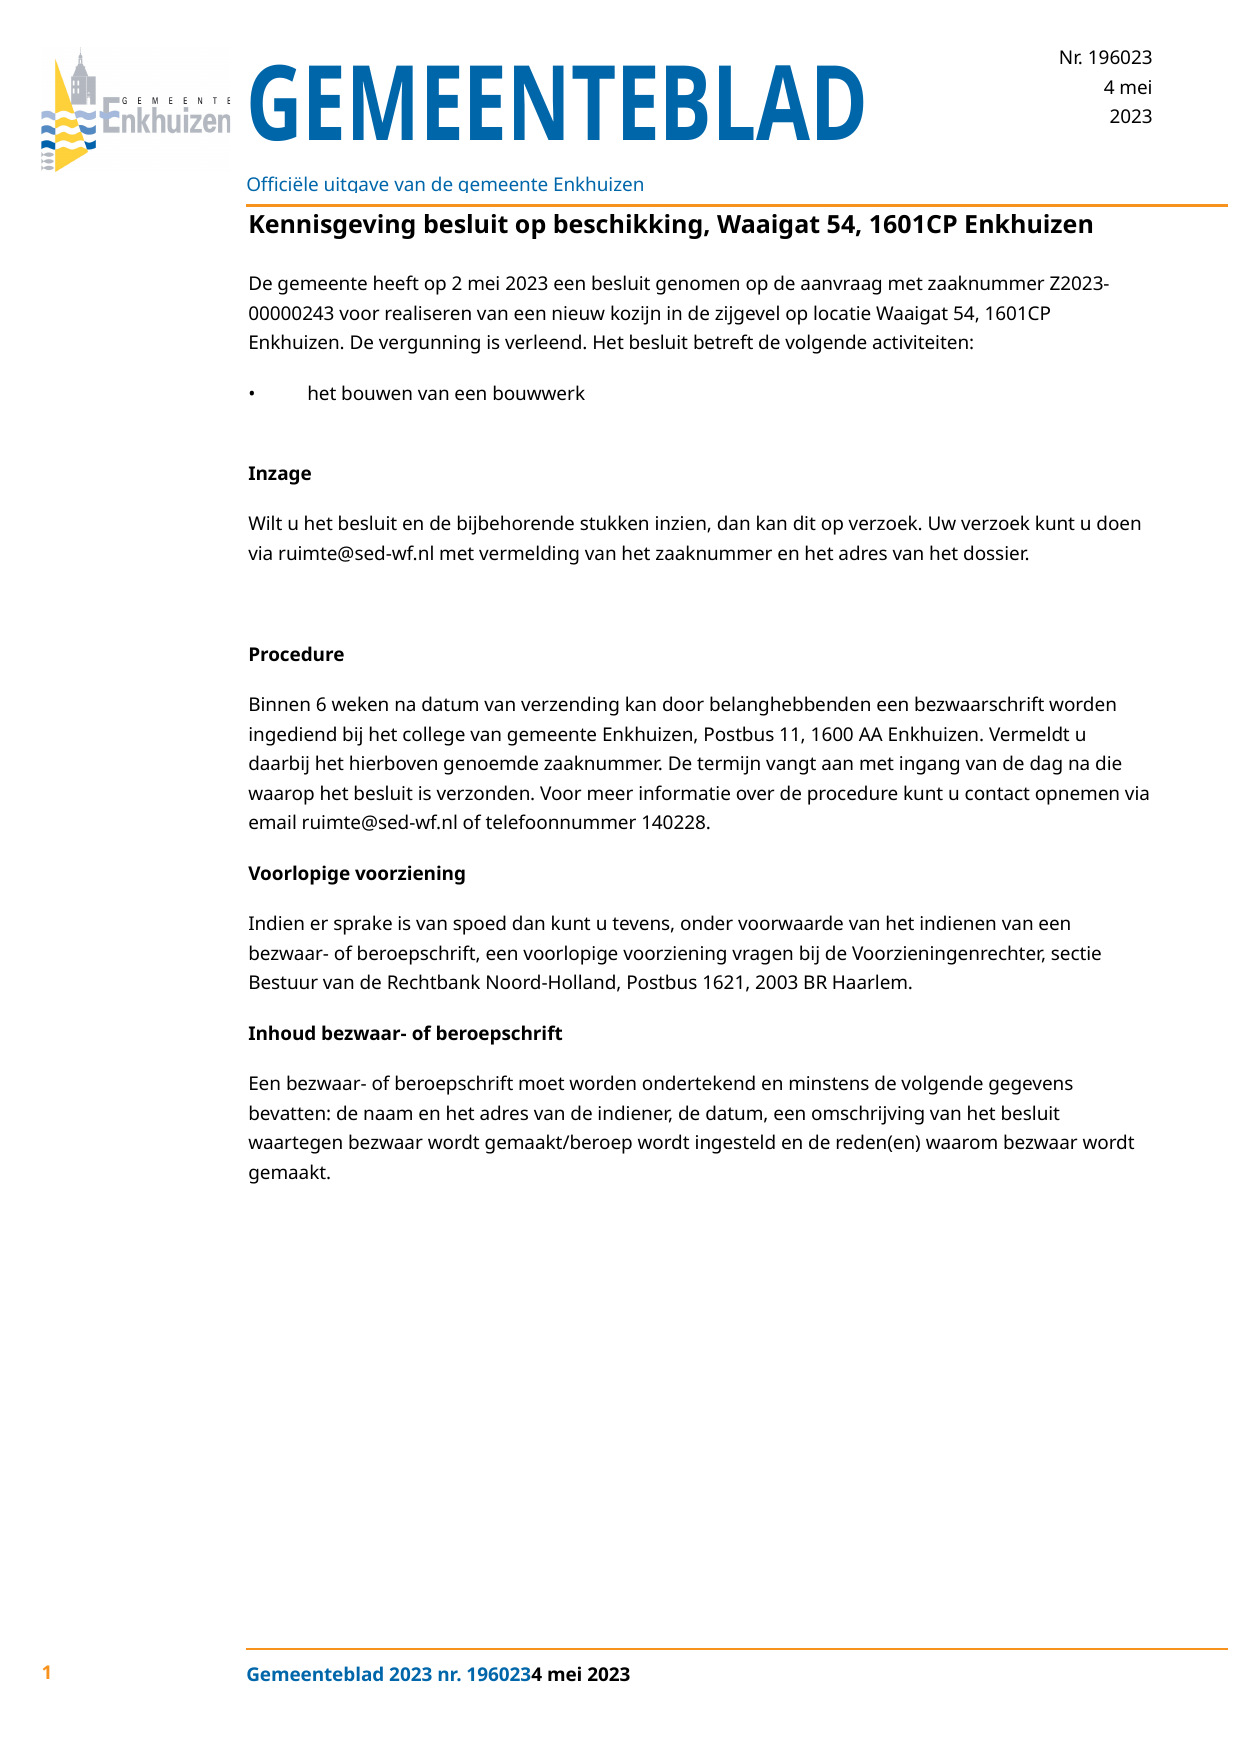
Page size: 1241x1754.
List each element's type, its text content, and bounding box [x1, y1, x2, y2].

text De gemeente heeft op 2 mei 2023 een besluit genomen op de aanvraag met zaaknummer Z2023-00000243 voor realiseren van een nieuw kozijn in de zijgevel op locatie Waaigat 54, 1601CP Enkhuizen. De vergunning is verleend. Het besluit betreft de volgende activiteiten: [248, 270, 1152, 355]
text Voorlopige voorziening [248, 860, 1152, 886]
text Inzage [248, 460, 1152, 486]
text Kennisgeving besluit op beschikking, Waaigat 54, 1601CP Enkhuizen [248, 207, 1152, 241]
text Een bezwaar- of beroepschrift moet worden ondertekend en minstens de volgende gegevens bevatten: de naam en het adres van de indiener, de datum, een omschrijving van het besluit waartegen bezwaar wordt gemaakt/beroep wordt ingesteld en de reden(en) waarom bezwaar wordt gemaakt. [248, 1070, 1152, 1185]
text Indien er sprake is van spoed dan kunt u tevens, onder voorwaarde van het indienen van een bezwaar- of beroepschrift, een voorlopige voorziening vragen bij de Voorzieningenrechter, sectie Bestuur van de Rechtbank Noord-Holland, Postbus 1621, 2003 BR Haarlem. [248, 910, 1152, 995]
picture [41, 47, 231, 172]
text Binnen 6 weken na datum van verzending kan door belanghebbenden een bezwaarschrift worden ingediend bij het college van gemeente Enkhuizen, Postbus 11, 1600 AA Enkhuizen. Vermeldt u daarbij het hierboven genoemde zaaknummer. De termijn vangt aan met ingang van de dag na die waarop het besluit is verzonden. Voor meer informatie over de procedure kunt u contact opnemen via email ruimte@sed-wf.nl of telefoonnummer 140228. [248, 691, 1152, 835]
text Wilt u het besluit en de bijbehorende stukken inzien, dan kan dit op verzoek. Uw verzoek kunt u doen via ruimte@sed-wf.nl met vermelding van het zaaknummer en het adres van het dossier. [248, 510, 1152, 566]
text Procedure [248, 641, 1152, 666]
text Inhoud bezwaar- of beroepschrift [248, 1020, 1152, 1046]
list het bouwen van een bouwwerk [248, 380, 1152, 406]
